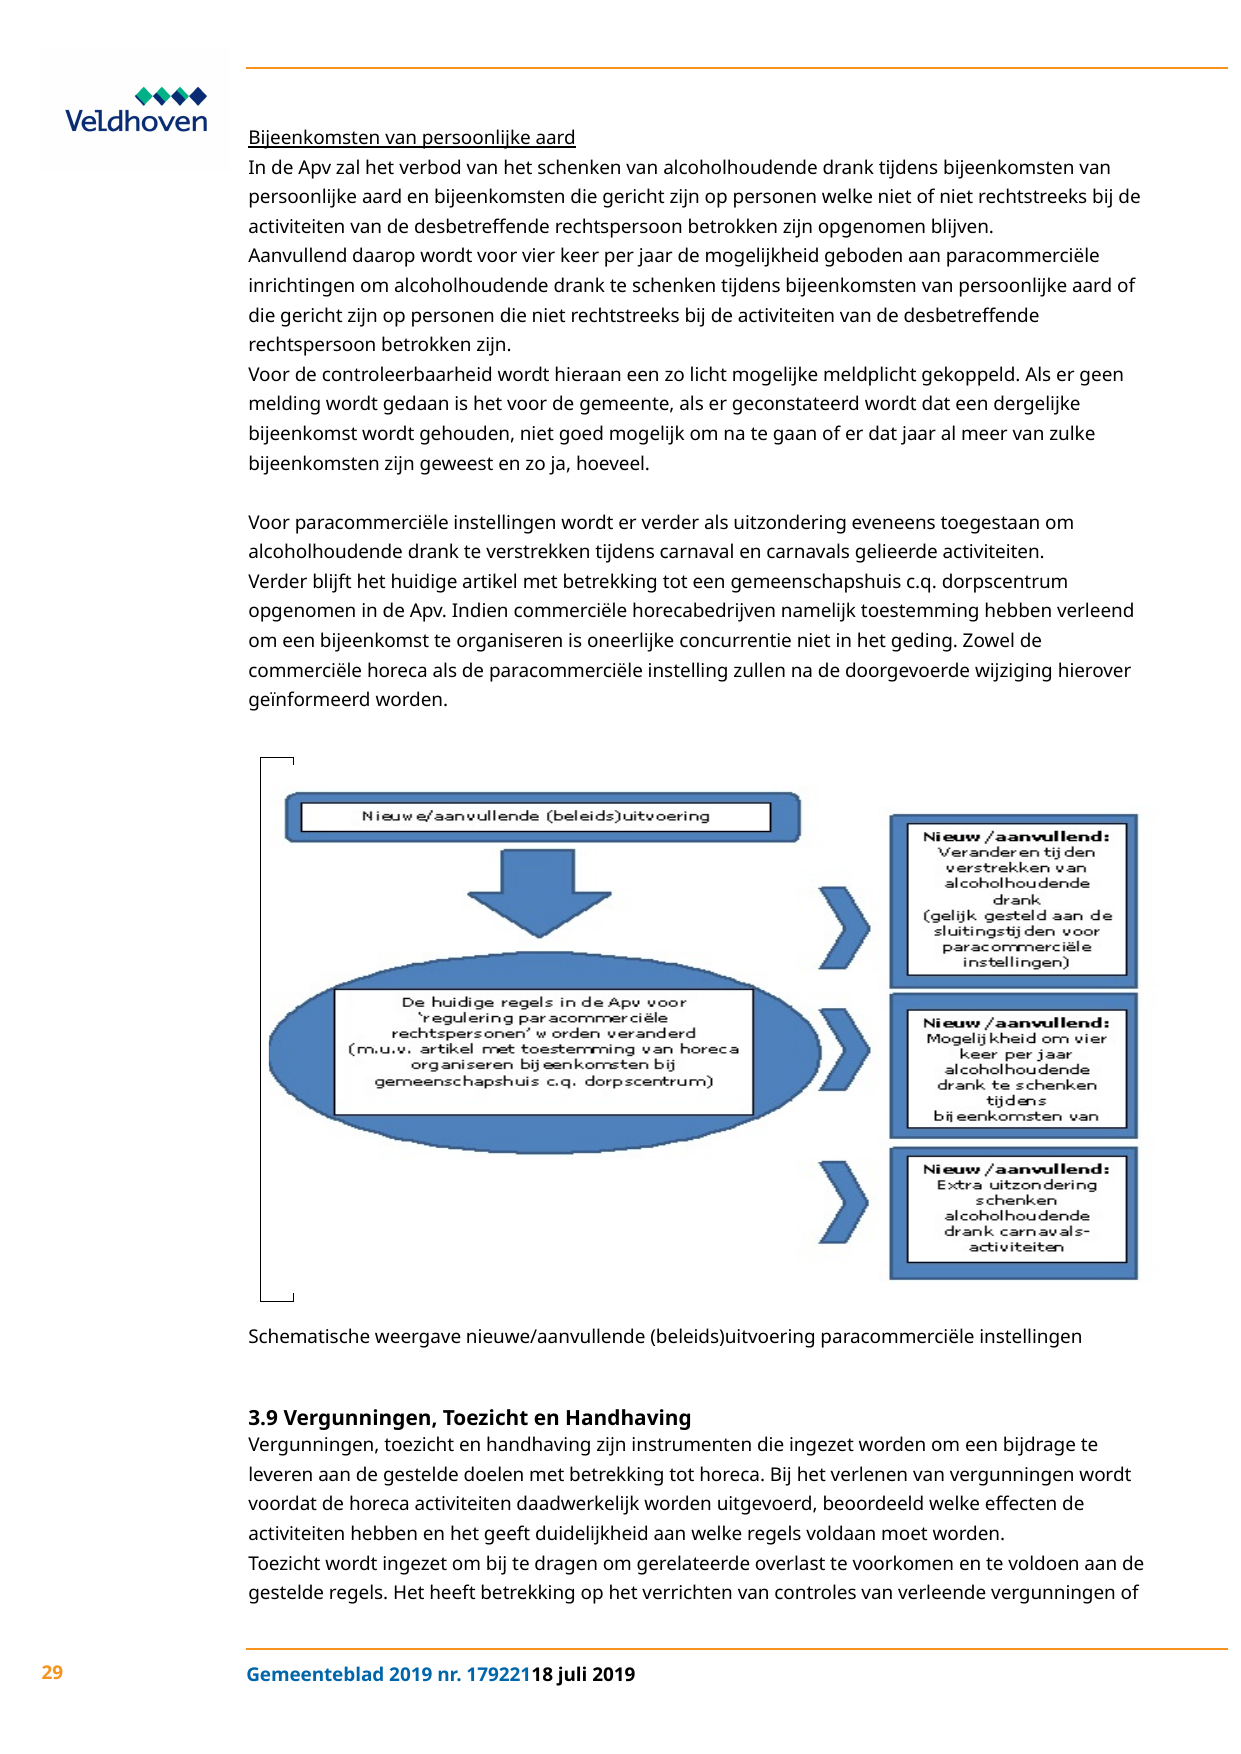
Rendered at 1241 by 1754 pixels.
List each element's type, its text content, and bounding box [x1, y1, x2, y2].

picture [268, 765, 1173, 1293]
picture [41, 47, 231, 172]
text Schematische weergave nieuwe/aanvullende (beleids)uitvoering paracommerciële instellingen [248, 1323, 1152, 1349]
table_header Bijeenkomsten van persoonlijke aard In de Apv zal het verbod van het schenken van alcoholhoudende drank tijdens bijeenkomsten van persoonlijke aard en bijeenkomsten die gericht zijn op personen welke niet of niet rechtstreeks bij de activiteiten van de desbetreffende rechtspersoon betrokken zijn opgenomen blijven. Aanvullend daarop wordt voor vier keer per jaar de mogelijkheid geboden aan paracommerciële inrichtingen om alcoholhoudende drank te schenken tijdens bijeenkomsten van persoonlijke aard of die gericht zijn op personen die niet rechtstreeks bij de activiteiten van de desbetreffende rechtspersoon betrokken zijn. Voor de controleerbaarheid wordt hieraan een zo licht mogelijke meldplicht gekoppeld. Als er geen melding wordt gedaan is het voor de gemeente, als er geconstateerd wordt dat een dergelijke bijeenkomst wordt gehouden, niet goed mogelijk om na te gaan of er dat jaar al meer van zulke bijeenkomsten zijn geweest en zo ja, hoeveel. Voor paracommerciële instellingen wordt er verder als uitzondering eveneens toegestaan om alcoholhoudende drank te verstrekken tijdens carnaval en carnavals gelieerde activiteiten. Verder blijft het huidige artikel met betrekking tot een gemeenschapshuis c.q. dorpscentrum opgenomen in de Apv. Indien commerciële horecabedrijven namelijk toestemming hebben verleend om een bijeenkomst te organiseren is oneerlijke concurrentie niet in het geding. Zowel de commerciële horeca als de paracommerciële instelling zullen na de doorgevoerde wijziging hierover geïnformeerd worden. [248, 95, 1152, 712]
text Toezicht wordt ingezet om bij te dragen om gerelateerde overlast te voorkomen en te voldoen aan de gestelde regels. Het heeft betrekking op het verrichten van controles van verleende vergunningen of [248, 1550, 1152, 1605]
text Vergunningen, toezicht en handhaving zijn instrumenten die ingezet worden om een bijdrage te leveren aan de gestelde doelen met betrekking tot horeca. Bij het verlenen van vergunningen wordt voordat de horeca activiteiten daadwerkelijk worden uitgevoerd, beoordeeld welke effecten de activiteiten hebben en het geeft duidelijkheid aan welke regels voldaan moet worden. [248, 1431, 1152, 1546]
text 3.9 Vergunningen, Toezicht en Handhaving [248, 1403, 1152, 1431]
